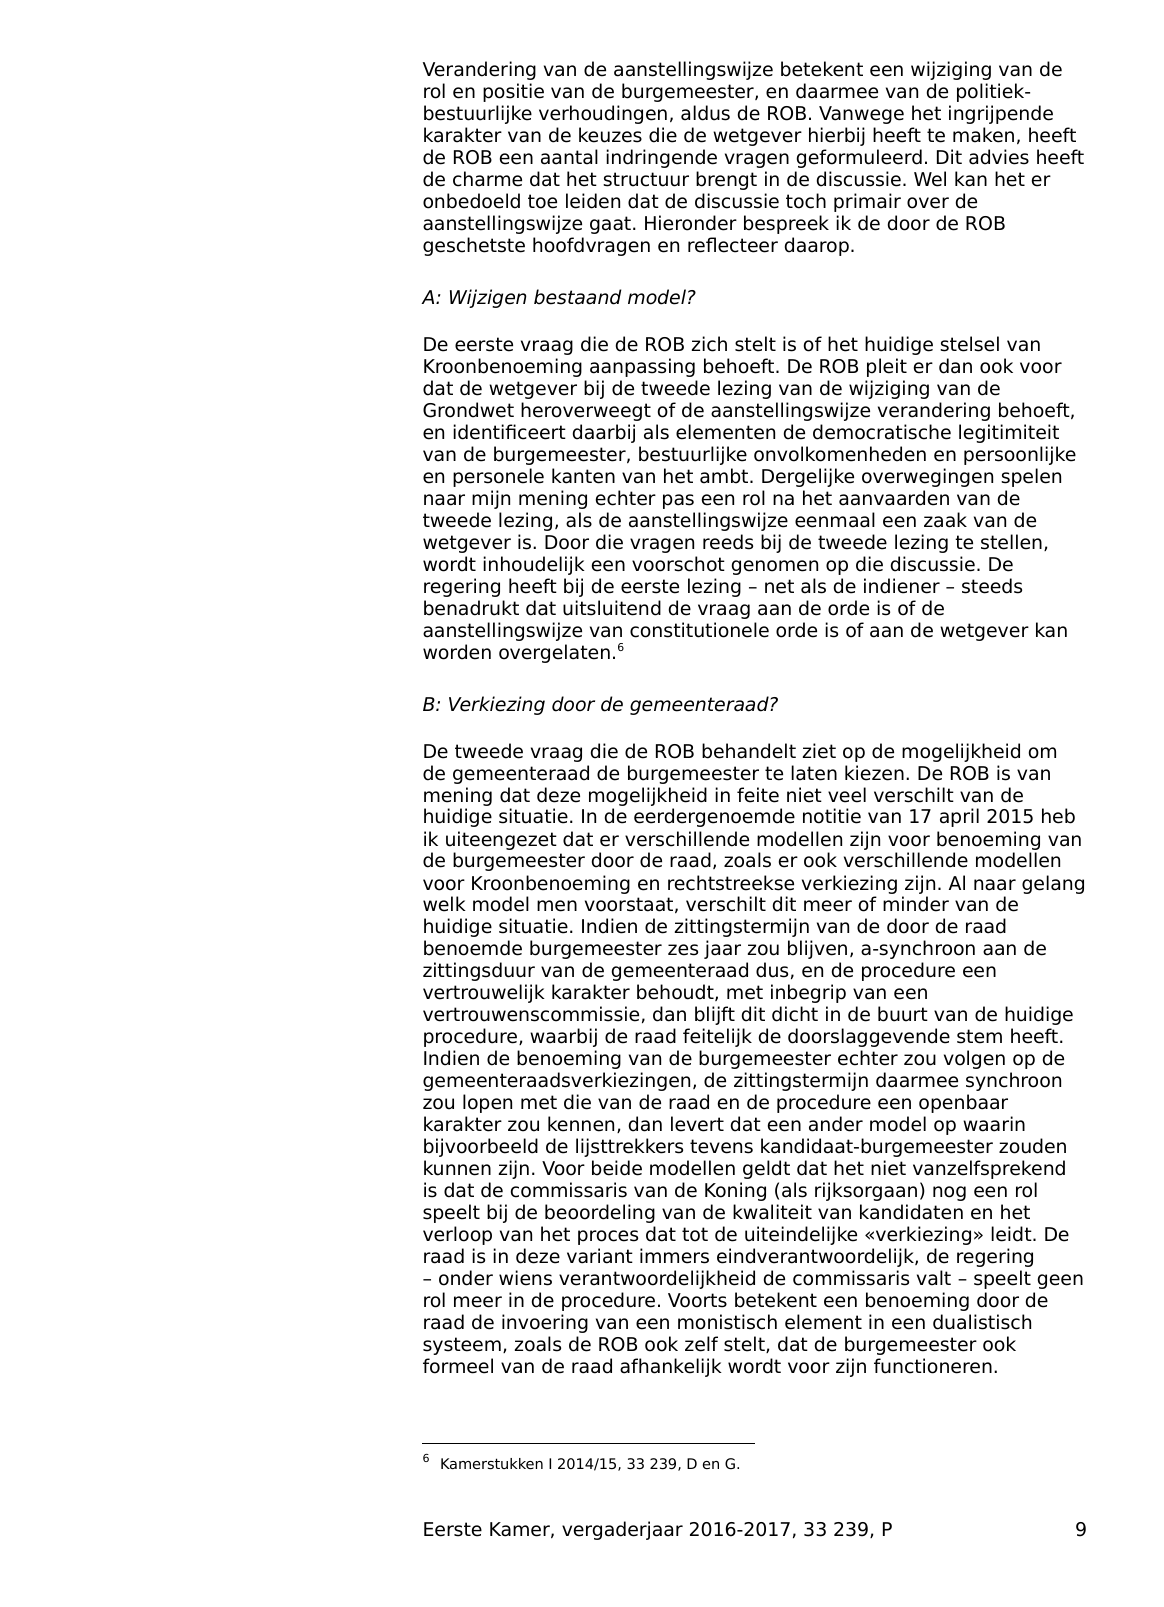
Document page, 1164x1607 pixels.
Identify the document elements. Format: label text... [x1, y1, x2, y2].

subtitle A: Wijzigen bestaand model? [422, 287, 1087, 309]
text Verandering van de aanstellingswijze betekent een wijziging van de rol en positie van de burgemeester, en daarmee van de politiek-bestuurlijke verhoudingen, aldus de ROB. Vanwege het ingrijpende karakter van de keuzes die de wetgever hierbij heeft te maken, heeft de ROB een aantal indringende vragen geformuleerd. Dit advies heeft de charme dat het structuur brengt in de discussie. Wel kan het er onbedoeld toe leiden dat de discussie toch primair over de aanstellingswijze gaat. Hieronder bespreek ik de door de ROB geschetste hoofdvragen en reflecteer daarop. [422, 59, 1087, 257]
text De tweede vraag die de ROB behandelt ziet op de mogelijkheid om de gemeenteraad de burgemeester te laten kiezen. De ROB is van mening dat deze mogelijkheid in feite niet veel verschilt van de huidige situatie. In de eerdergenoemde notitie van 17 april 2015 heb ik uiteengezet dat er verschillende modellen zijn voor benoeming van de burgemeester door de raad, zoals er ook verschillende modellen voor Kroonbenoeming en rechtstreekse verkiezing zijn. Al naar gelang welk model men voorstaat, verschilt dit meer of minder van de huidige situatie. Indien de zittingstermijn van de door de raad benoemde burgemeester zes jaar zou blijven, a-synchroon aan de zittingsduur van de gemeenteraad dus, en de procedure een vertrouwelijk karakter behoudt, met inbegrip van een vertrouwenscommissie, dan blijft dit dicht in de buurt van de huidige procedure, waarbij de raad feitelijk de doorslaggevende stem heeft. Indien de benoeming van de burgemeester echter zou volgen op de gemeenteraadsverkiezingen, de zittingstermijn daarmee synchroon zou lopen met die van de raad en de procedure een openbaar karakter zou kennen, dan levert dat een ander model op waarin bijvoorbeeld de lijsttrekkers tevens kandidaat-burgemeester zouden kunnen zijn. Voor beide modellen geldt dat het niet vanzelfsprekend is dat de commissaris van de Koning (als rijksorgaan) nog een rol speelt bij de beoordeling van de kwaliteit van kandidaten en het verloop van het proces dat tot de uiteindelijke «verkiezing» leidt. De raad is in deze variant immers eindverantwoordelijk, de regering – onder wiens verantwoordelijkheid de commissaris valt – speelt geen rol meer in de procedure. Voorts betekent een benoeming door de raad de invoering van een monistisch element in een dualistisch systeem, zoals de ROB ook zelf stelt, dat de burgemeester ook formeel van de raad afhankelijk wordt voor zijn functioneren. [422, 741, 1087, 1378]
text Kamerstukken I 2014/15, 33 239, D en G. [422, 1452, 1087, 1474]
text De eerste vraag die de ROB zich stelt is of het huidige stelsel van Kroonbenoeming aanpassing behoeft. De ROB pleit er dan ook voor dat de wetgever bij de tweede lezing van de wijziging van de Grondwet heroverweegt of de aanstellingswijze verandering behoeft, en identificeert daarbij als elementen de democratische legitimiteit van de burgemeester, bestuurlijke onvolkomenheden en persoonlijke en personele kanten van het ambt. Dergelijke overwegingen spelen naar mijn mening echter pas een rol na het aanvaarden van de tweede lezing, als de aanstellingswijze eenmaal een zaak van de wetgever is. Door die vragen reeds bij de tweede lezing te stellen, wordt inhoudelijk een voorschot genomen op die discussie. De regering heeft bij de eerste lezing – net als de indiener – steeds benadrukt dat uitsluitend de vraag aan de orde is of de aanstellingswijze van constitutionele orde is of aan de wetgever kan worden overgelaten. [422, 334, 1087, 663]
subtitle B: Verkiezing door de gemeenteraad? [422, 693, 1087, 716]
